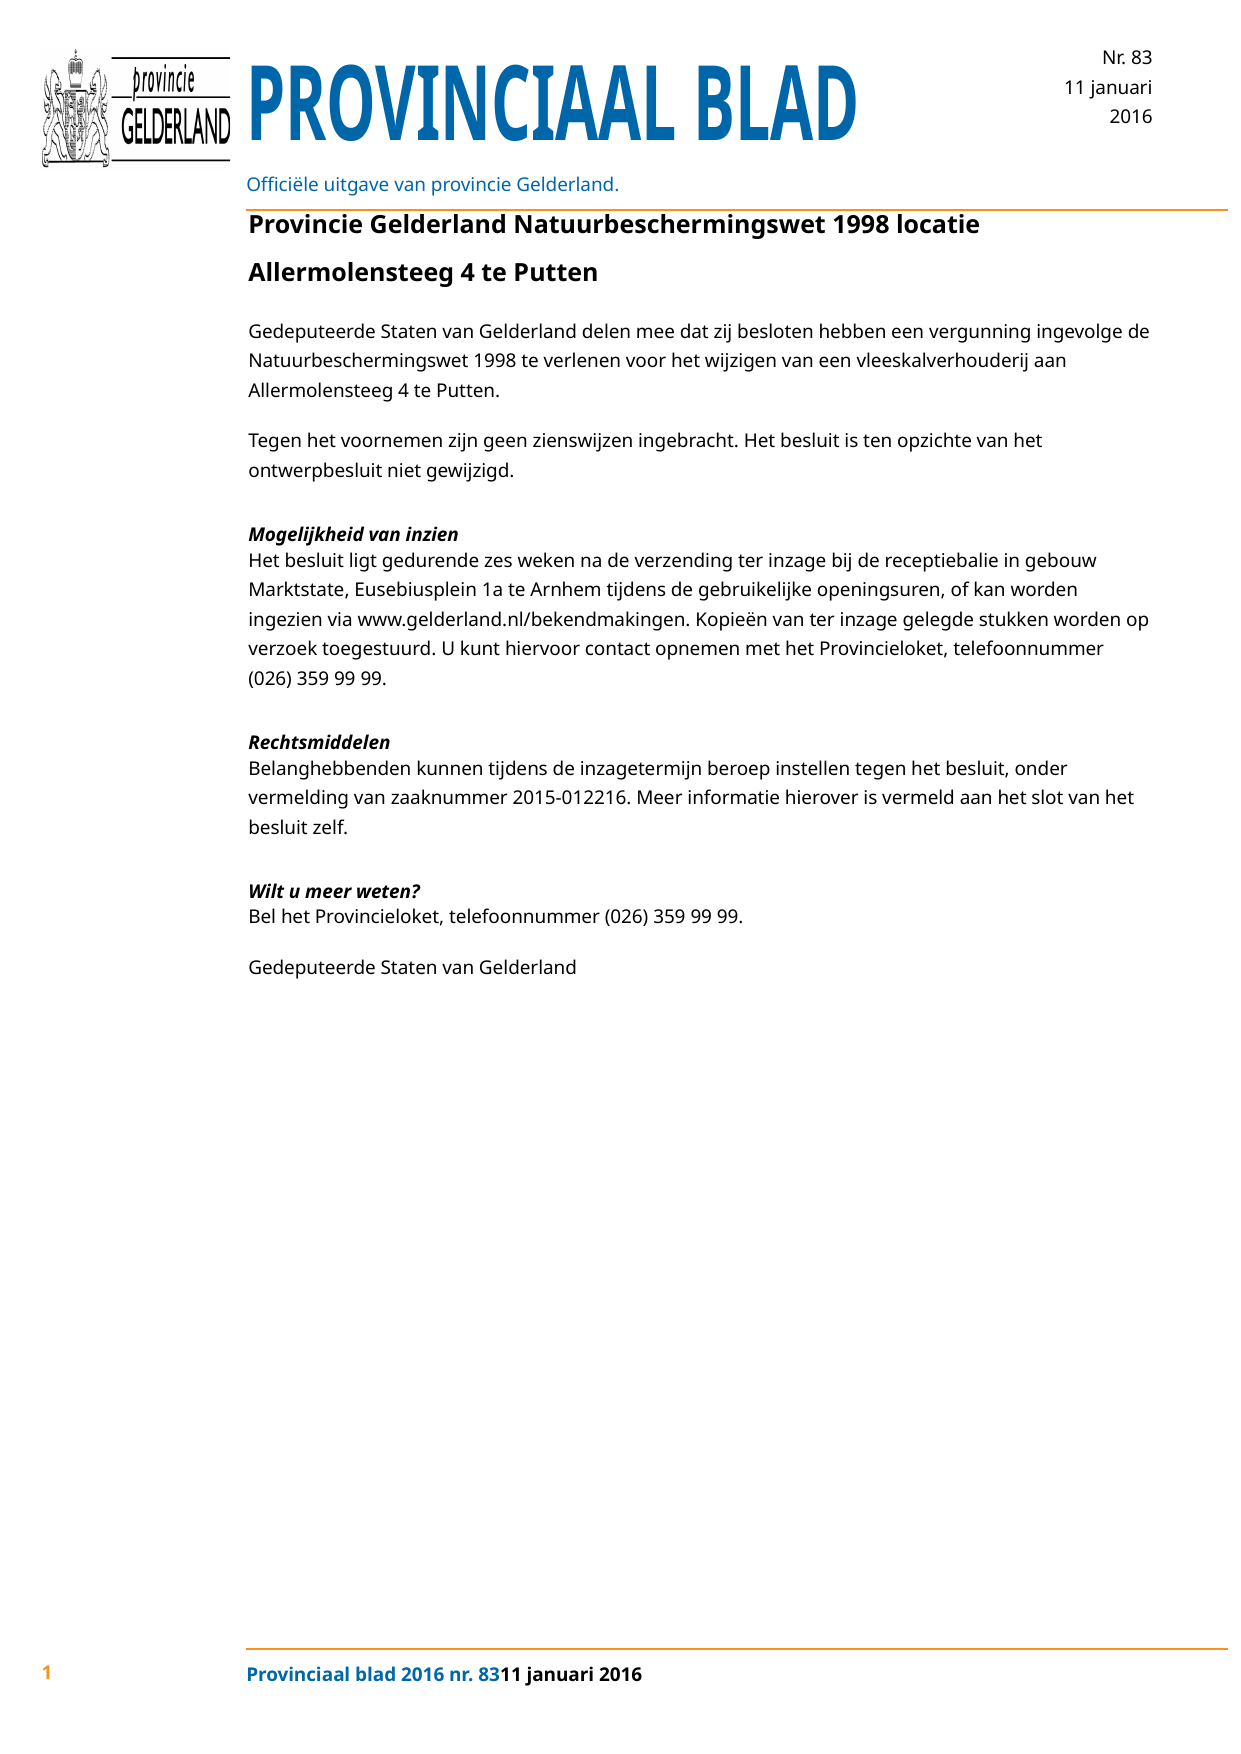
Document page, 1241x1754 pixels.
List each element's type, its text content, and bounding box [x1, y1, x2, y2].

text Bel het Provincieloket, telefoonnummer (026) 359 99 99. [248, 904, 1152, 929]
text Gedeputeerde Staten van Gelderland [248, 954, 1152, 980]
picture [41, 47, 231, 172]
text Gedeputeerde Staten van Gelderland delen mee dat zij besloten hebben een vergunning ingevolge de Natuurbeschermingswet 1998 te verlenen voor het wijzigen van een vleeskalverhouderij aan Allermolensteeg 4 te Putten. [248, 318, 1152, 403]
text Het besluit ligt gedurende zes weken na de verzending ter inzage bij de receptiebalie in gebouw Marktstate, Eusebiusplein 1a te Arnhem tijdens de gebruikelijke openingsuren, of kan worden ingezien via www.gelderland.nl/bekendmakingen. Kopieën van ter inzage gelegde stukken worden op verzoek toegestuurd. U kunt hiervoor contact opnemen met het Provincieloket, telefoonnummer (026) 359 99 99. [248, 547, 1152, 691]
text Tegen het voornemen zijn geen zienswijzen ingebracht. Het besluit is ten opzichte van het ontwerpbesluit niet gewijzigd. [248, 427, 1152, 483]
text Belanghebbenden kunnen tijdens de inzagetermijn beroep instellen tegen het besluit, onder vermelding van zaaknummer 2015-012216. Meer informatie hierover is vermeld aan het slot van het besluit zelf. [248, 755, 1152, 840]
text Provincie Gelderland Natuurbeschermingswet 1998 locatie Allermolensteeg 4 te Putten [248, 211, 1152, 288]
text Mogelijkheid van inzien [248, 521, 1152, 547]
text Rechtsmiddelen [248, 729, 1152, 755]
text Wilt u meer weten? [248, 878, 1152, 904]
